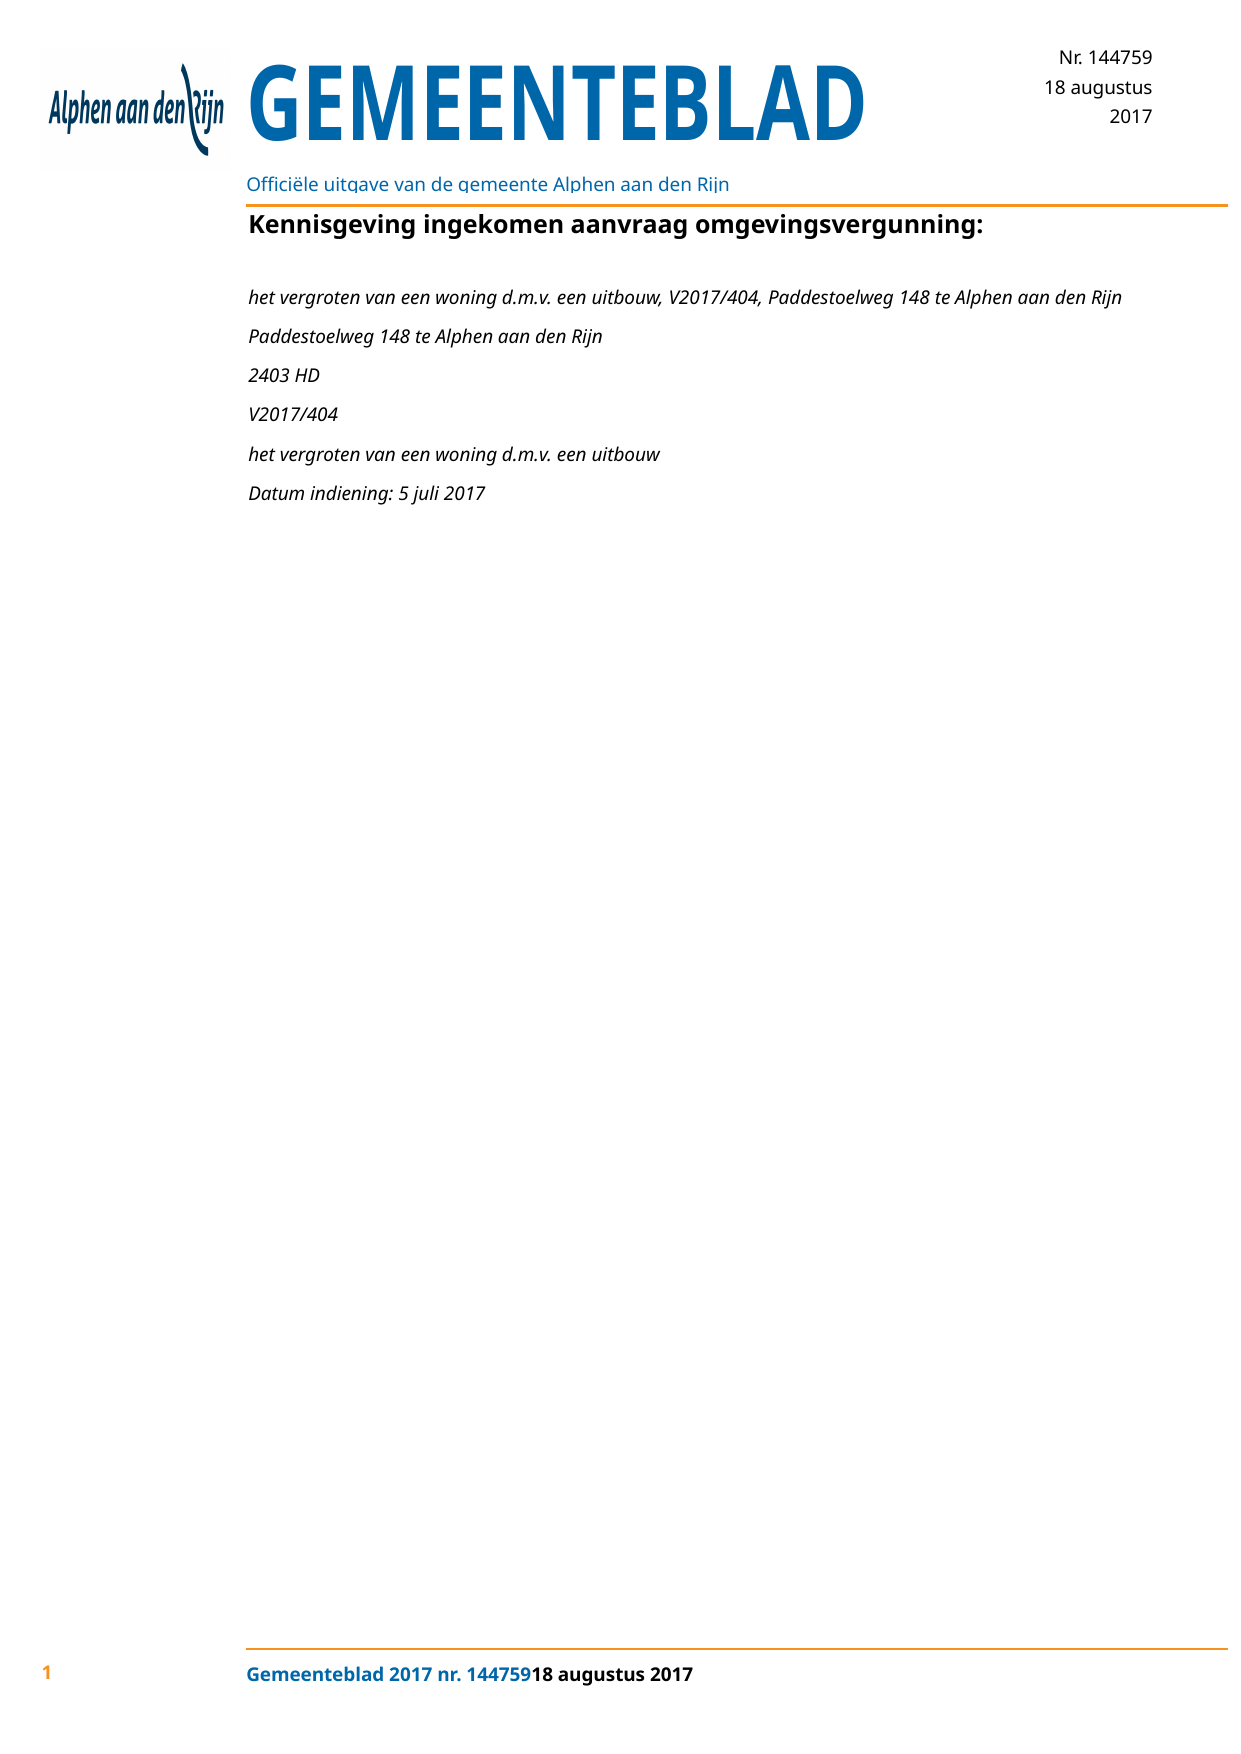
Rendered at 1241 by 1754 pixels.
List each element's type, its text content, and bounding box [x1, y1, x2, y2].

text Kennisgeving ingekomen aanvraag omgevingsvergunning: [248, 207, 1152, 241]
text 2403 HD [248, 362, 1152, 388]
text Paddestoelweg 148 te Alphen aan den Rijn [248, 323, 1152, 349]
text het vergroten van een woning d.m.v. een uitbouw [248, 441, 1152, 467]
text het vergroten van een woning d.m.v. een uitbouw, V2017/404, Paddestoelweg 148 te Alphen aan den Rijn [248, 284, 1152, 309]
text V2017/404 [248, 402, 1152, 427]
text Datum indiening: 5 juli 2017 [248, 480, 1152, 506]
picture [41, 47, 231, 172]
